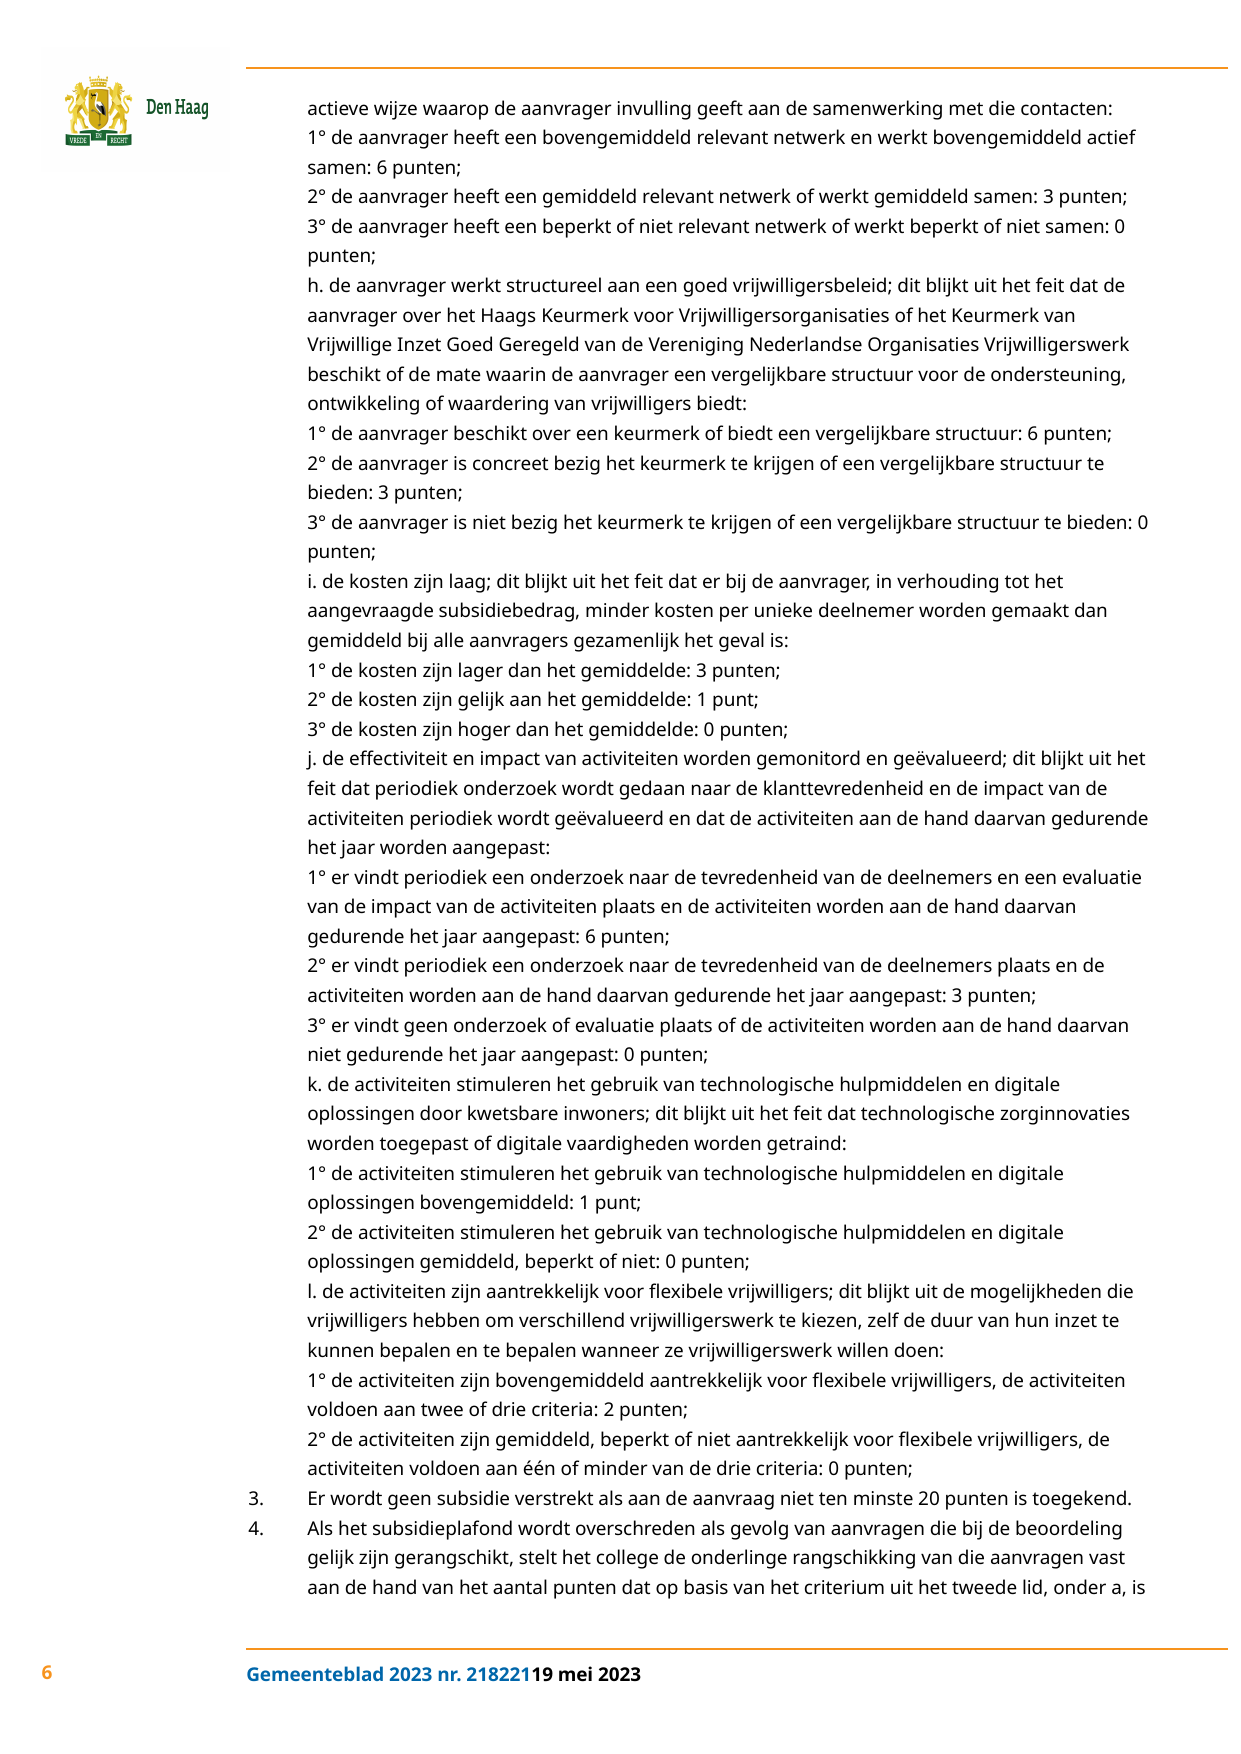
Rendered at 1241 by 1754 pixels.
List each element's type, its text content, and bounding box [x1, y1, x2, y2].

list k. de activiteiten stimuleren het gebruik van technologische hulpmiddelen en digitale oplossingen door kwetsbare inwoners; dit blijkt uit het feit dat technologische zorginnovaties worden toegepast of digitale vaardigheden worden getraind: [248, 1071, 1152, 1156]
list 1° de activiteiten stimuleren het gebruik van technologische hulpmiddelen en digitale oplossingen bovengemiddeld: 1 punt; [248, 1160, 1152, 1215]
list 2° de aanvrager heeft een gemiddeld relevant netwerk of werkt gemiddeld samen: 3 punten; [248, 183, 1152, 209]
list l. de activiteiten zijn aantrekkelijk voor flexibele vrijwilligers; dit blijkt uit de mogelijkheden die vrijwilligers hebben om verschillend vrijwilligerswerk te kiezen, zelf de duur van hun inzet te kunnen bepalen en te bepalen wanneer ze vrijwilligerswerk willen doen: [248, 1278, 1152, 1363]
list 1° de aanvrager heeft een bovengemiddeld relevant netwerk en werkt bovengemiddeld actief samen: 6 punten; [248, 124, 1152, 180]
list i. de kosten zijn laag; dit blijkt uit het feit dat er bij de aanvrager, in verhouding tot het aangevraagde subsidiebedrag, minder kosten per unieke deelnemer worden gemaakt dan gemiddeld bij alle aanvragers gezamenlijk het geval is: [248, 568, 1152, 653]
list 3° de aanvrager heeft een beperkt of niet relevant netwerk of werkt beperkt of niet samen: 0 punten; [248, 213, 1152, 268]
list 1° de activiteiten zijn bovengemiddeld aantrekkelijk voor flexibele vrijwilligers, de activiteiten voldoen aan twee of drie criteria: 2 punten; [248, 1367, 1152, 1422]
list 1° de kosten zijn lager dan het gemiddelde: 3 punten; [248, 657, 1152, 683]
list 3° de kosten zijn hoger dan het gemiddelde: 0 punten; [248, 716, 1152, 742]
picture [41, 47, 231, 172]
list j. de effectiviteit en impact van activiteiten worden gemonitord en geëvalueerd; dit blijkt uit het feit dat periodiek onderzoek wordt gedaan naar de klanttevredenheid en de impact van de activiteiten periodiek wordt geëvalueerd en dat de activiteiten aan de hand daarvan gedurende het jaar worden aangepast: [248, 746, 1152, 860]
list actieve wijze waarop de aanvrager invulling geeft aan de samenwerking met die contacten: [248, 95, 1152, 121]
list 3° de aanvrager is niet bezig het keurmerk te krijgen of een vergelijkbare structuur te bieden: 0 punten; [248, 509, 1152, 564]
list 2° de kosten zijn gelijk aan het gemiddelde: 1 punt; [248, 686, 1152, 712]
list 2° er vindt periodiek een onderzoek naar de tevredenheid van de deelnemers plaats en de activiteiten worden aan de hand daarvan gedurende het jaar aangepast: 3 punten; [248, 953, 1152, 1008]
list 2° de activiteiten zijn gemiddeld, beperkt of niet aantrekkelijk voor flexibele vrijwilligers, de activiteiten voldoen aan één of minder van de drie criteria: 0 punten; [248, 1426, 1152, 1481]
list h. de aanvrager werkt structureel aan een goed vrijwilligersbeleid; dit blijkt uit het feit dat de aanvrager over het Haags Keurmerk voor Vrijwilligersorganisaties of het Keurmerk van Vrijwillige Inzet Goed Geregeld van de Vereniging Nederlandse Organisaties Vrijwilligerswerk beschikt of de mate waarin de aanvrager een vergelijkbare structuur voor de ondersteuning, ontwikkeling of waardering van vrijwilligers biedt: [248, 272, 1152, 416]
list 3° er vindt geen onderzoek of evaluatie plaats of de activiteiten worden aan de hand daarvan niet gedurende het jaar aangepast: 0 punten; [248, 1012, 1152, 1067]
list 2° de activiteiten stimuleren het gebruik van technologische hulpmiddelen en digitale oplossingen gemiddeld, beperkt of niet: 0 punten; [248, 1219, 1152, 1274]
list Als het subsidieplafond wordt overschreden als gevolg van aanvragen die bij de beoordeling gelijk zijn gerangschikt, stelt het college de onderlinge rangschikking van die aanvragen vast aan de hand van het aantal punten dat op basis van het criterium uit het tweede lid, onder a, is [248, 1515, 1152, 1600]
list 1° de aanvrager beschikt over een keurmerk of biedt een vergelijkbare structuur: 6 punten; [248, 420, 1152, 446]
list 2° de aanvrager is concreet bezig het keurmerk te krijgen of een vergelijkbare structuur te bieden: 3 punten; [248, 450, 1152, 505]
list Er wordt geen subsidie verstrekt als aan de aanvraag niet ten minste 20 punten is toegekend. [248, 1485, 1152, 1511]
list 1° er vindt periodiek een onderzoek naar de tevredenheid van de deelnemers en een evaluatie van de impact van de activiteiten plaats en de activiteiten worden aan de hand daarvan gedurende het jaar aangepast: 6 punten; [248, 864, 1152, 949]
